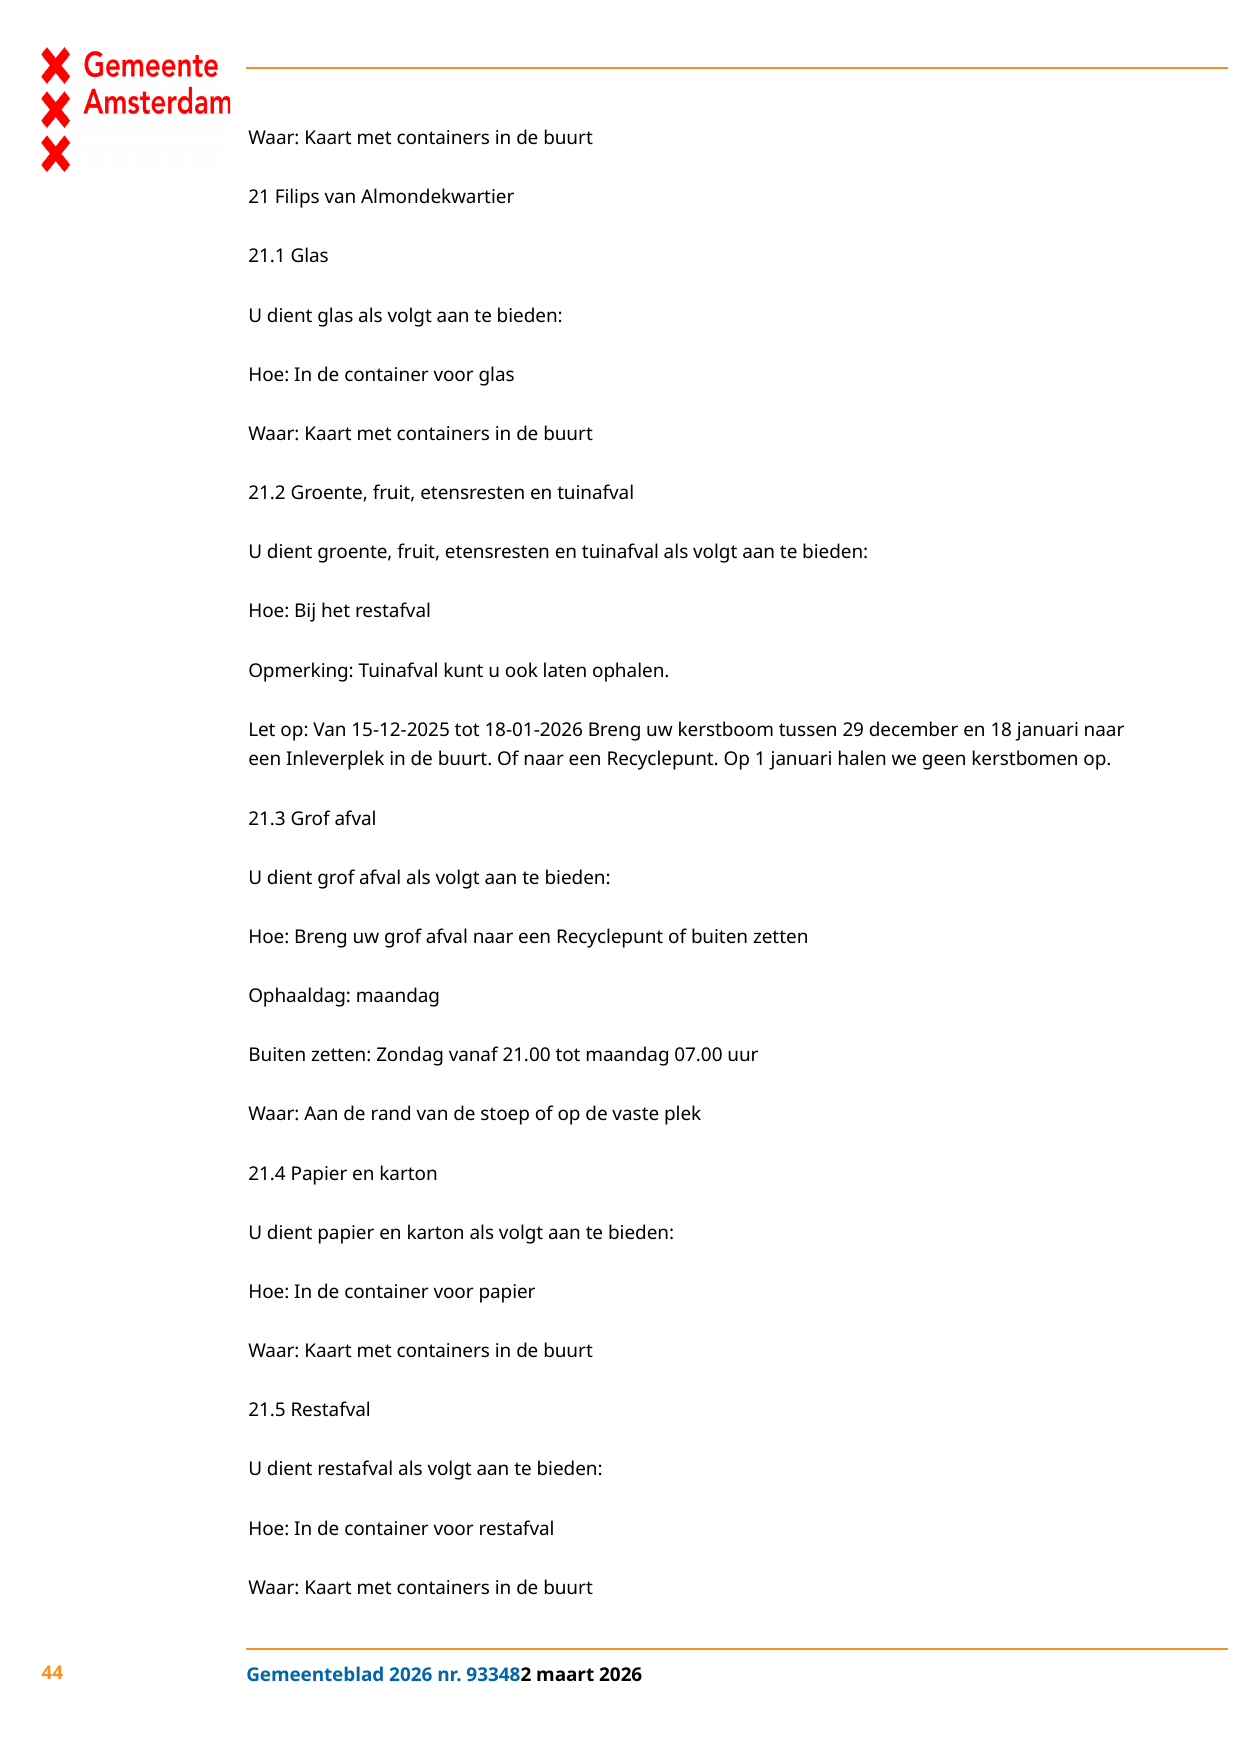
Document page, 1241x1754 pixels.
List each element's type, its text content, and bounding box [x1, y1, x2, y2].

text U dient grof afval als volgt aan te bieden: [248, 864, 1152, 890]
text Ophaaldag: maandag [248, 982, 1152, 1008]
text Opmerking: Tuinafval kunt u ook laten ophalen. [248, 657, 1152, 683]
text Waar: Kaart met containers in de buurt [248, 1574, 1152, 1600]
picture [41, 47, 231, 172]
text Hoe: In de container voor restafval [248, 1515, 1152, 1541]
text Waar: Kaart met containers in de buurt [248, 1337, 1152, 1363]
text Hoe: In de container voor papier [248, 1278, 1152, 1304]
text 21.2 Groente, fruit, etensresten en tuinafval [248, 479, 1152, 505]
text 21 Filips van Almondekwartier [248, 183, 1152, 209]
text Hoe: Bij het restafval [248, 598, 1152, 623]
text 21.3 Grof afval [248, 805, 1152, 831]
text Let op: Van 15-12-2025 tot 18-01-2026 Breng uw kerstboom tussen 29 december en 18 januari naar een Inleverplek in de buurt. Of naar een Recyclepunt. Op 1 januari halen we geen kerstbomen op. [248, 716, 1152, 771]
text U dient groente, fruit, etensresten en tuinafval als volgt aan te bieden: [248, 538, 1152, 564]
text U dient papier en karton als volgt aan te bieden: [248, 1219, 1152, 1245]
text 21.1 Glas [248, 243, 1152, 268]
text 21.5 Restafval [248, 1396, 1152, 1422]
text Waar: Aan de rand van de stoep of op de vaste plek [248, 1101, 1152, 1126]
text Waar: Kaart met containers in de buurt [248, 124, 1152, 150]
text 21.4 Papier en karton [248, 1160, 1152, 1186]
text Hoe: In de container voor glas [248, 361, 1152, 387]
text Hoe: Breng uw grof afval naar een Recyclepunt of buiten zetten [248, 923, 1152, 949]
text Buiten zetten: Zondag vanaf 21.00 tot maandag 07.00 uur [248, 1041, 1152, 1067]
text U dient glas als volgt aan te bieden: [248, 302, 1152, 328]
text Waar: Kaart met containers in de buurt [248, 420, 1152, 446]
text U dient restafval als volgt aan te bieden: [248, 1456, 1152, 1481]
